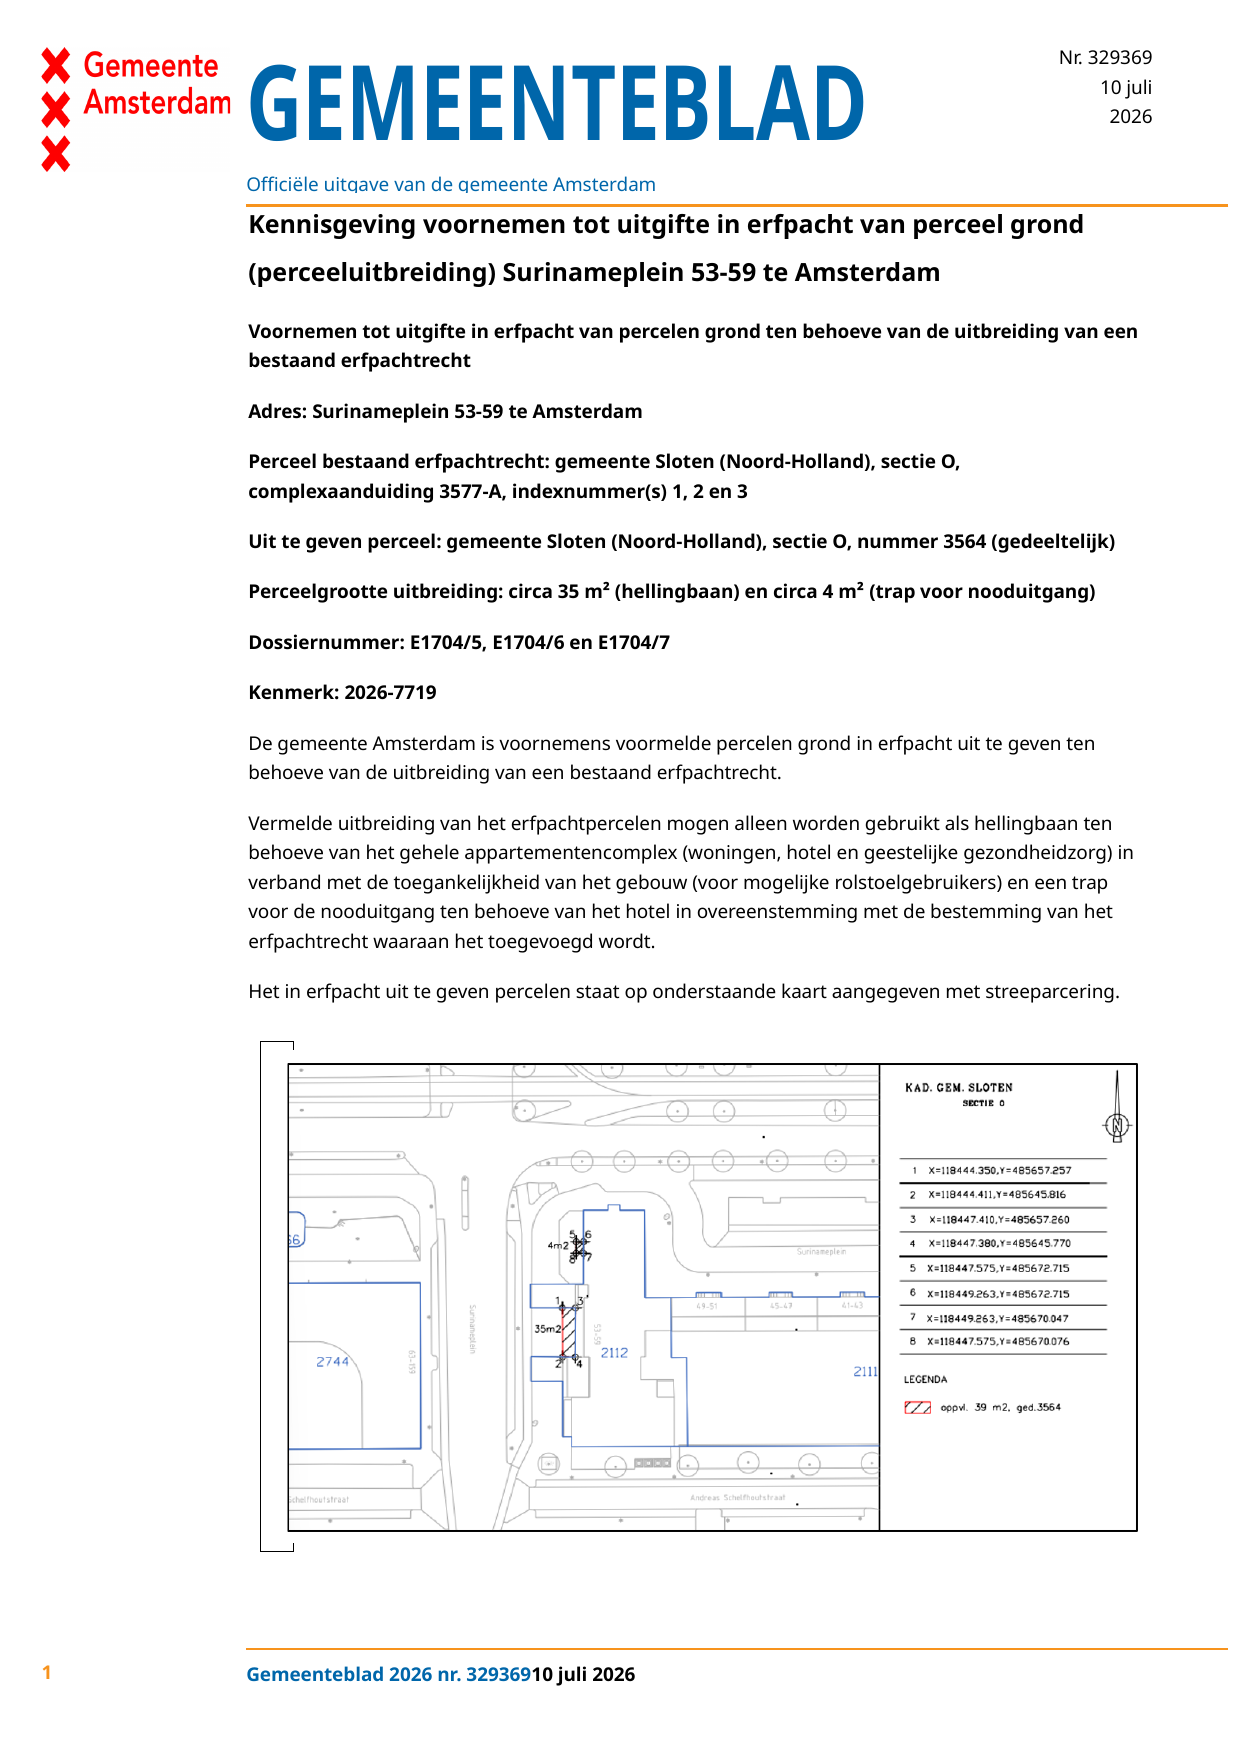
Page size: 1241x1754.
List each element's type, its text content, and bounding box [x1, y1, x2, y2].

picture [41, 47, 231, 172]
text Het in erfpacht uit te geven percelen staat op onderstaande kaart aangegeven met streeparcering. [248, 979, 1152, 1004]
text De gemeente Amsterdam is voornemens voormelde percelen grond in erfpacht uit te geven ten behoeve van de uitbreiding van een bestaand erfpachtrecht. [248, 730, 1152, 785]
text Vermelde uitbreiding van het erfpachtpercelen mogen alleen worden gebruikt als hellingbaan ten behoeve van het gehele appartementencomplex (woningen, hotel en geestelijke gezondheidzorg) in verband met de toegankelijkheid van het gebouw (voor mogelijke rolstoelgebruikers) en een trap voor de nooduitgang ten behoeve van het hotel in overeenstemming met de bestemming van het erfpachtrecht waaraan het toegevoegd wordt. [248, 810, 1152, 954]
text Adres: Surinameplein 53-59 te Amsterdam [248, 398, 1152, 424]
text Uit te geven perceel: gemeente Sloten (Noord-Holland), sectie O, nummer 3564 (gedeeltelijk) [248, 528, 1152, 554]
text Perceel bestaand erfpachtrecht: gemeente Sloten (Noord-Holland), sectie O, complexaanduiding 3577-A, indexnummer(s) 1, 2 en 3 [248, 448, 1152, 504]
text Kennisgeving voornemen tot uitgifte in erfpacht van perceel grond (perceeluitbreiding) Surinameplein 53-59 te Amsterdam [248, 207, 1152, 288]
text Dossiernummer: E1704/5, E1704/6 en E1704/7 [248, 629, 1152, 655]
picture [268, 1050, 1155, 1543]
text Perceelgrootte uitbreiding: circa 35 m² (hellingbaan) en circa 4 m² (trap voor nooduitgang) [248, 579, 1152, 604]
text Kenmerk: 2026-7719 [248, 679, 1152, 705]
text Voornemen tot uitgifte in erfpacht van percelen grond ten behoeve van de uitbreiding van een bestaand erfpachtrecht [248, 318, 1152, 373]
